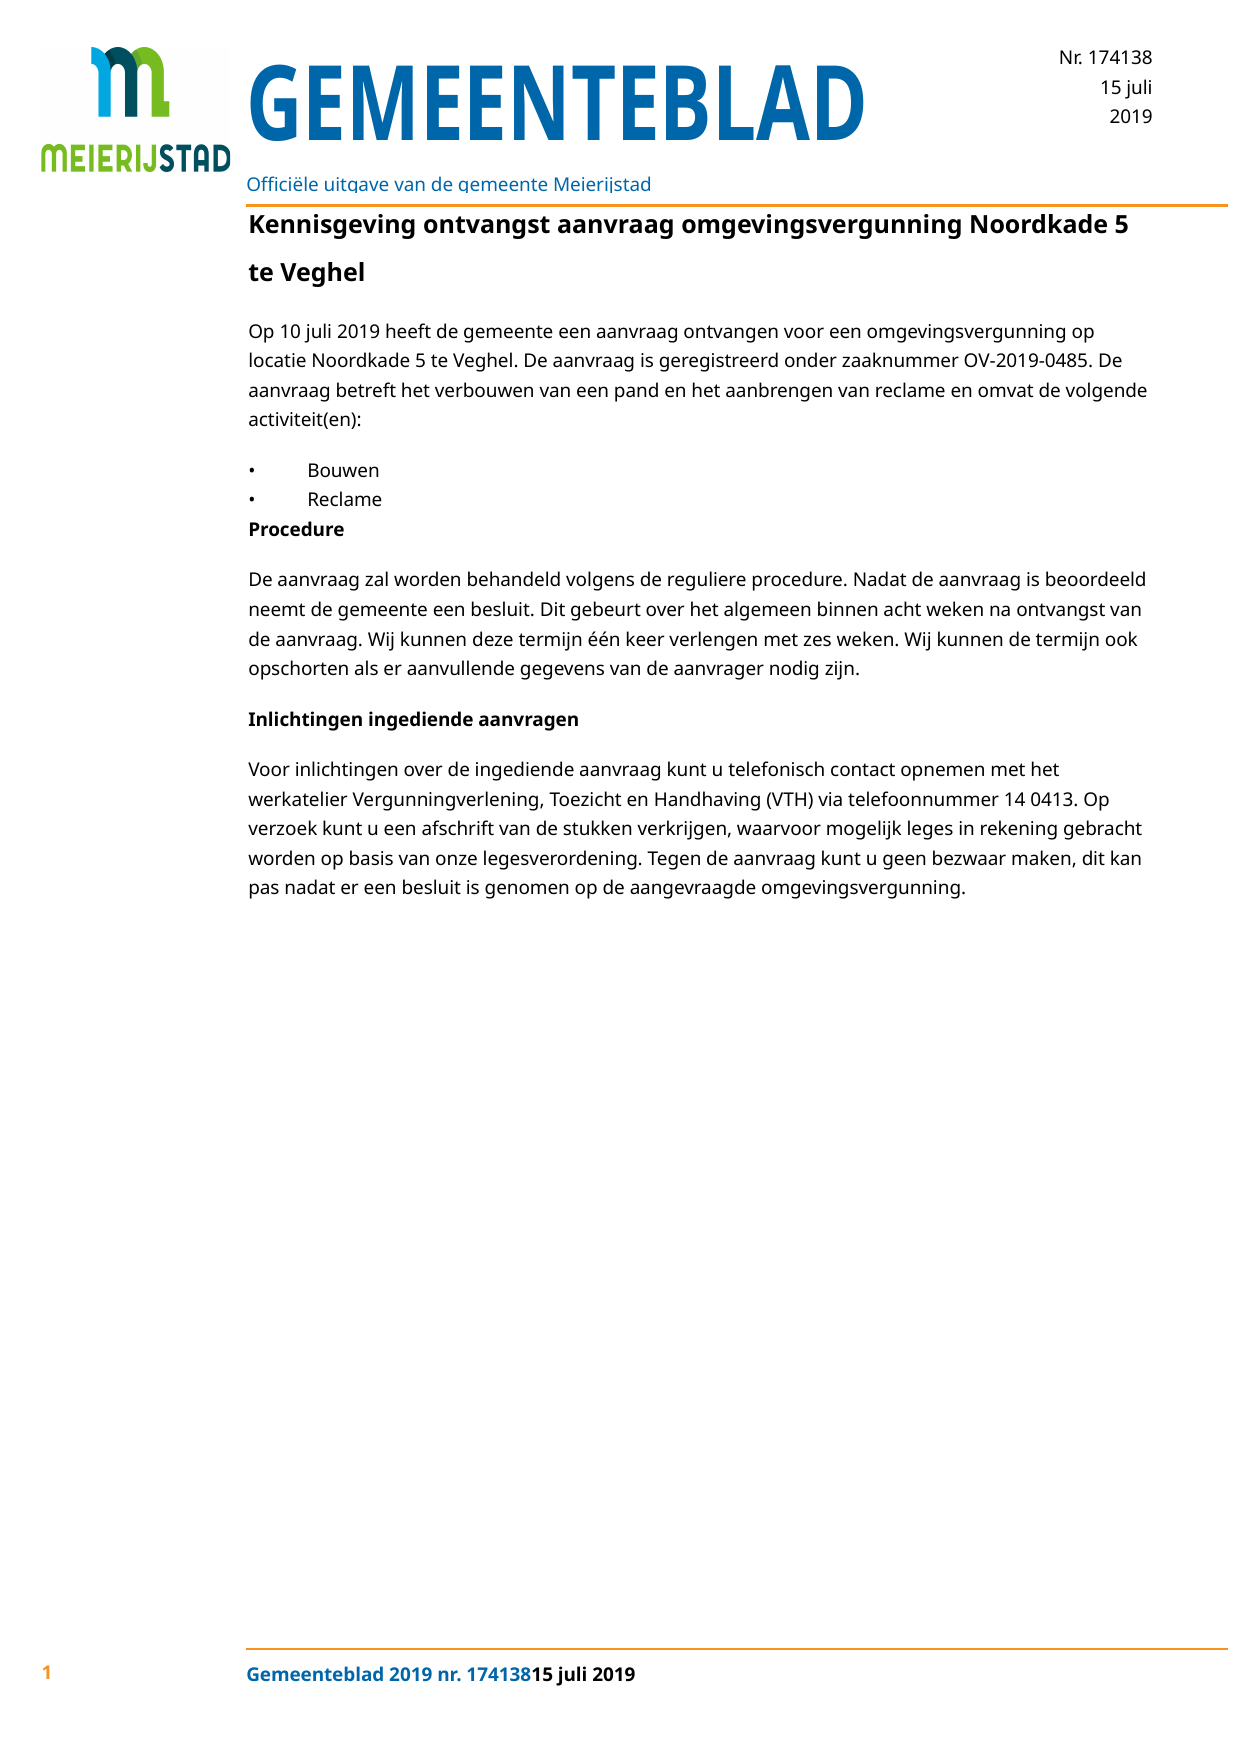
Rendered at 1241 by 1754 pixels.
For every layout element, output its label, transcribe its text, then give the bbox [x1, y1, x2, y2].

text De aanvraag zal worden behandeld volgens de reguliere procedure. Nadat de aanvraag is beoordeeld neemt de gemeente een besluit. Dit gebeurt over het algemeen binnen acht weken na ontvangst van de aanvraag. Wij kunnen deze termijn één keer verlengen met zes weken. Wij kunnen de termijn ook opschorten als er aanvullende gegevens van de aanvrager nodig zijn. [248, 567, 1152, 681]
text Procedure [248, 516, 1152, 542]
text Op 10 juli 2019 heeft de gemeente een aanvraag ontvangen voor een omgevingsvergunning op locatie Noordkade 5 te Veghel. De aanvraag is geregistreerd onder zaaknummer OV-2019-0485. De aanvraag betreft het verbouwen van een pand en het aanbrengen van reclame en omvat de volgende activiteit(en): [248, 318, 1152, 432]
text Kennisgeving ontvangst aanvraag omgevingsvergunning Noordkade 5 te Veghel [248, 207, 1152, 288]
text Inlichtingen ingediende aanvragen [248, 706, 1152, 732]
text Voor inlichtingen over de ingediende aanvraag kunt u telefonisch contact opnemen met het werkatelier Vergunningverlening, Toezicht en Handhaving (VTH) via telefoonnummer 14 0413. Op verzoek kunt u een afschrift van de stukken verkrijgen, waarvoor mogelijk leges in rekening gebracht worden op basis van onze legesverordening. Tegen de aanvraag kunt u geen bezwaar maken, dit kan pas nadat er een besluit is genomen op de aangevraagde omgevingsvergunning. [248, 756, 1152, 900]
list Bouwen [248, 457, 1152, 483]
picture [41, 47, 231, 172]
list Reclame [248, 487, 1152, 512]
